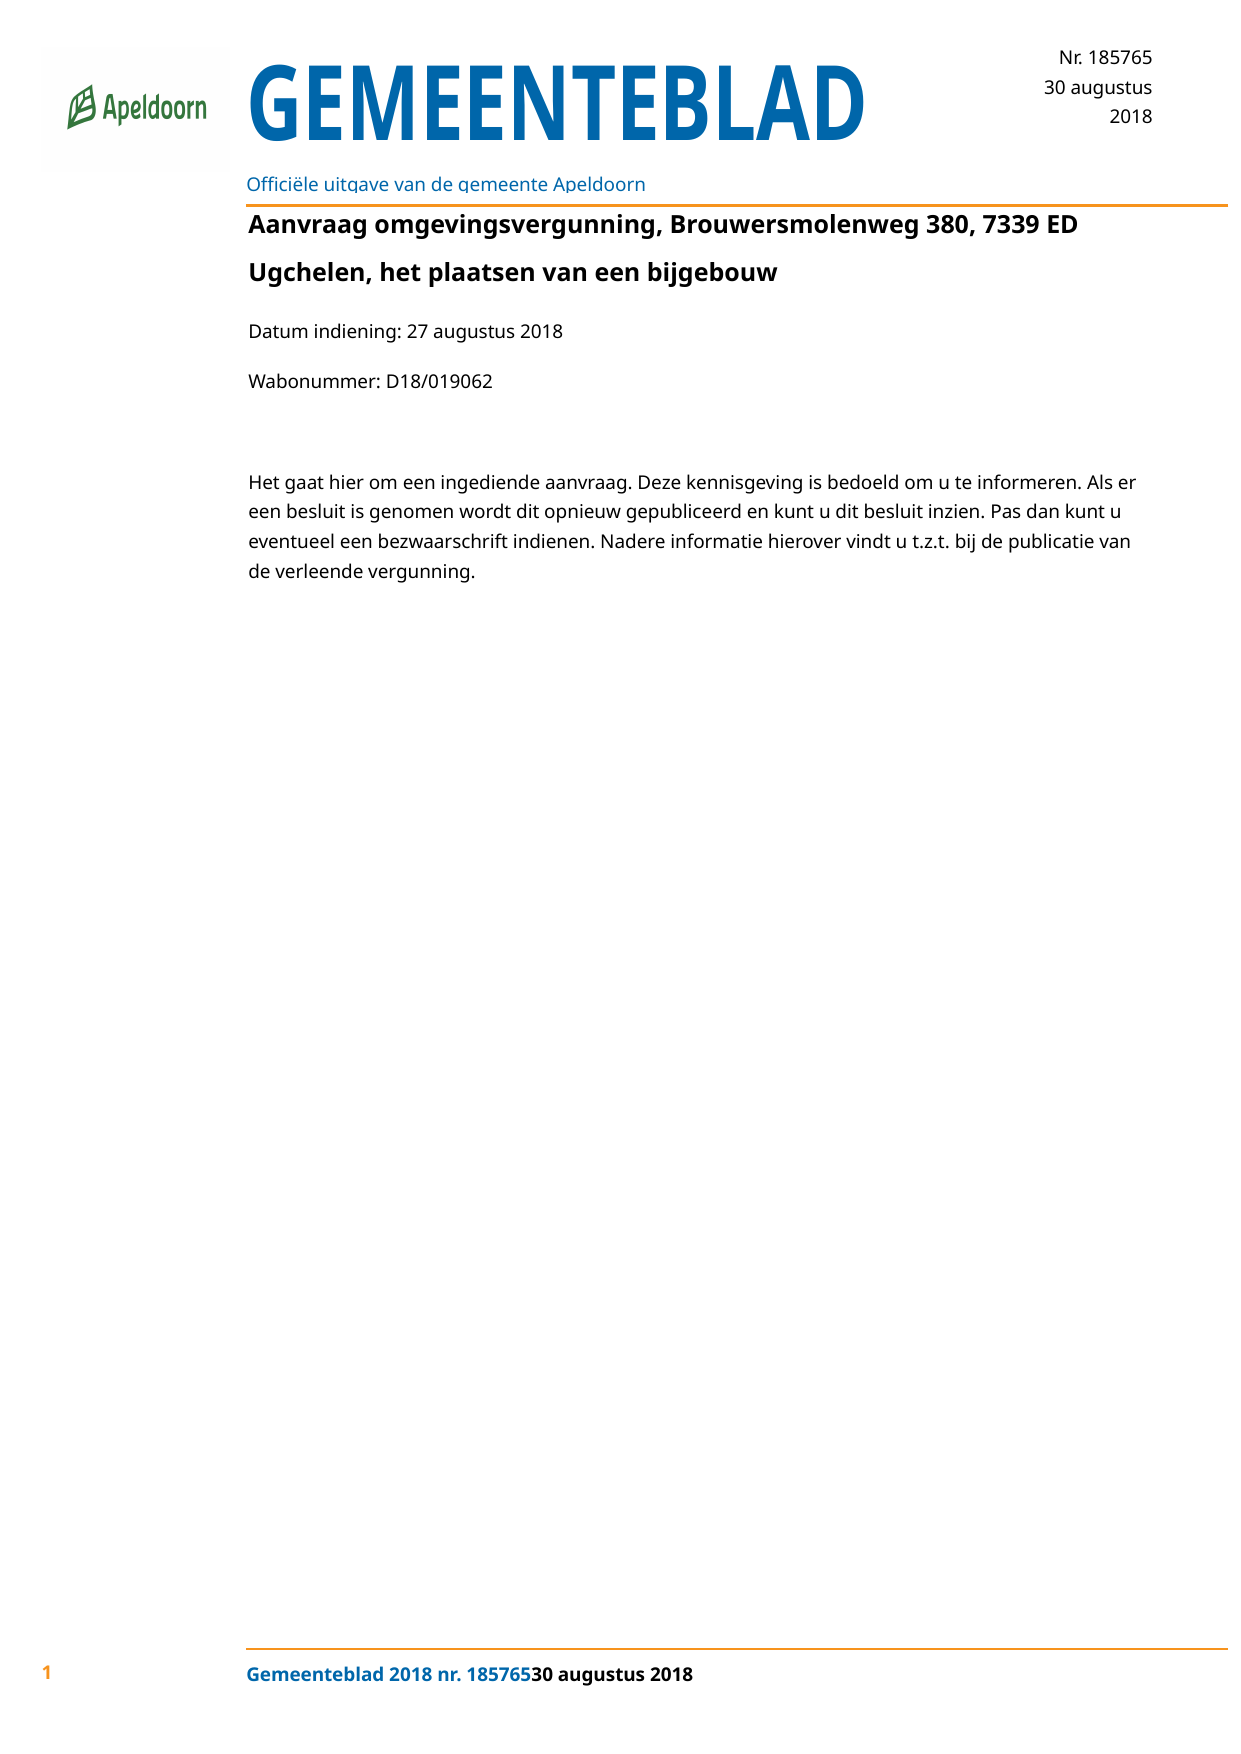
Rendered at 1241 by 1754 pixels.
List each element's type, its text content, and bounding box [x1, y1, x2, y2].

picture [41, 47, 231, 172]
text Het gaat hier om een ingediende aanvraag. Deze kennisgeving is bedoeld om u te informeren. Als er een besluit is genomen wordt dit opnieuw gepubliceerd en kunt u dit besluit inzien. Pas dan kunt u eventueel een bezwaarschrift indienen. Nadere informatie hierover vindt u t.z.t. bij de publicatie van de verleende vergunning. [248, 469, 1152, 584]
text Datum indiening: 27 augustus 2018 [248, 318, 1152, 344]
text Wabonummer: D18/019062 [248, 368, 1152, 394]
text Aanvraag omgevingsvergunning, Brouwersmolenweg 380, 7339 ED Ugchelen, het plaatsen van een bijgebouw [248, 207, 1152, 288]
